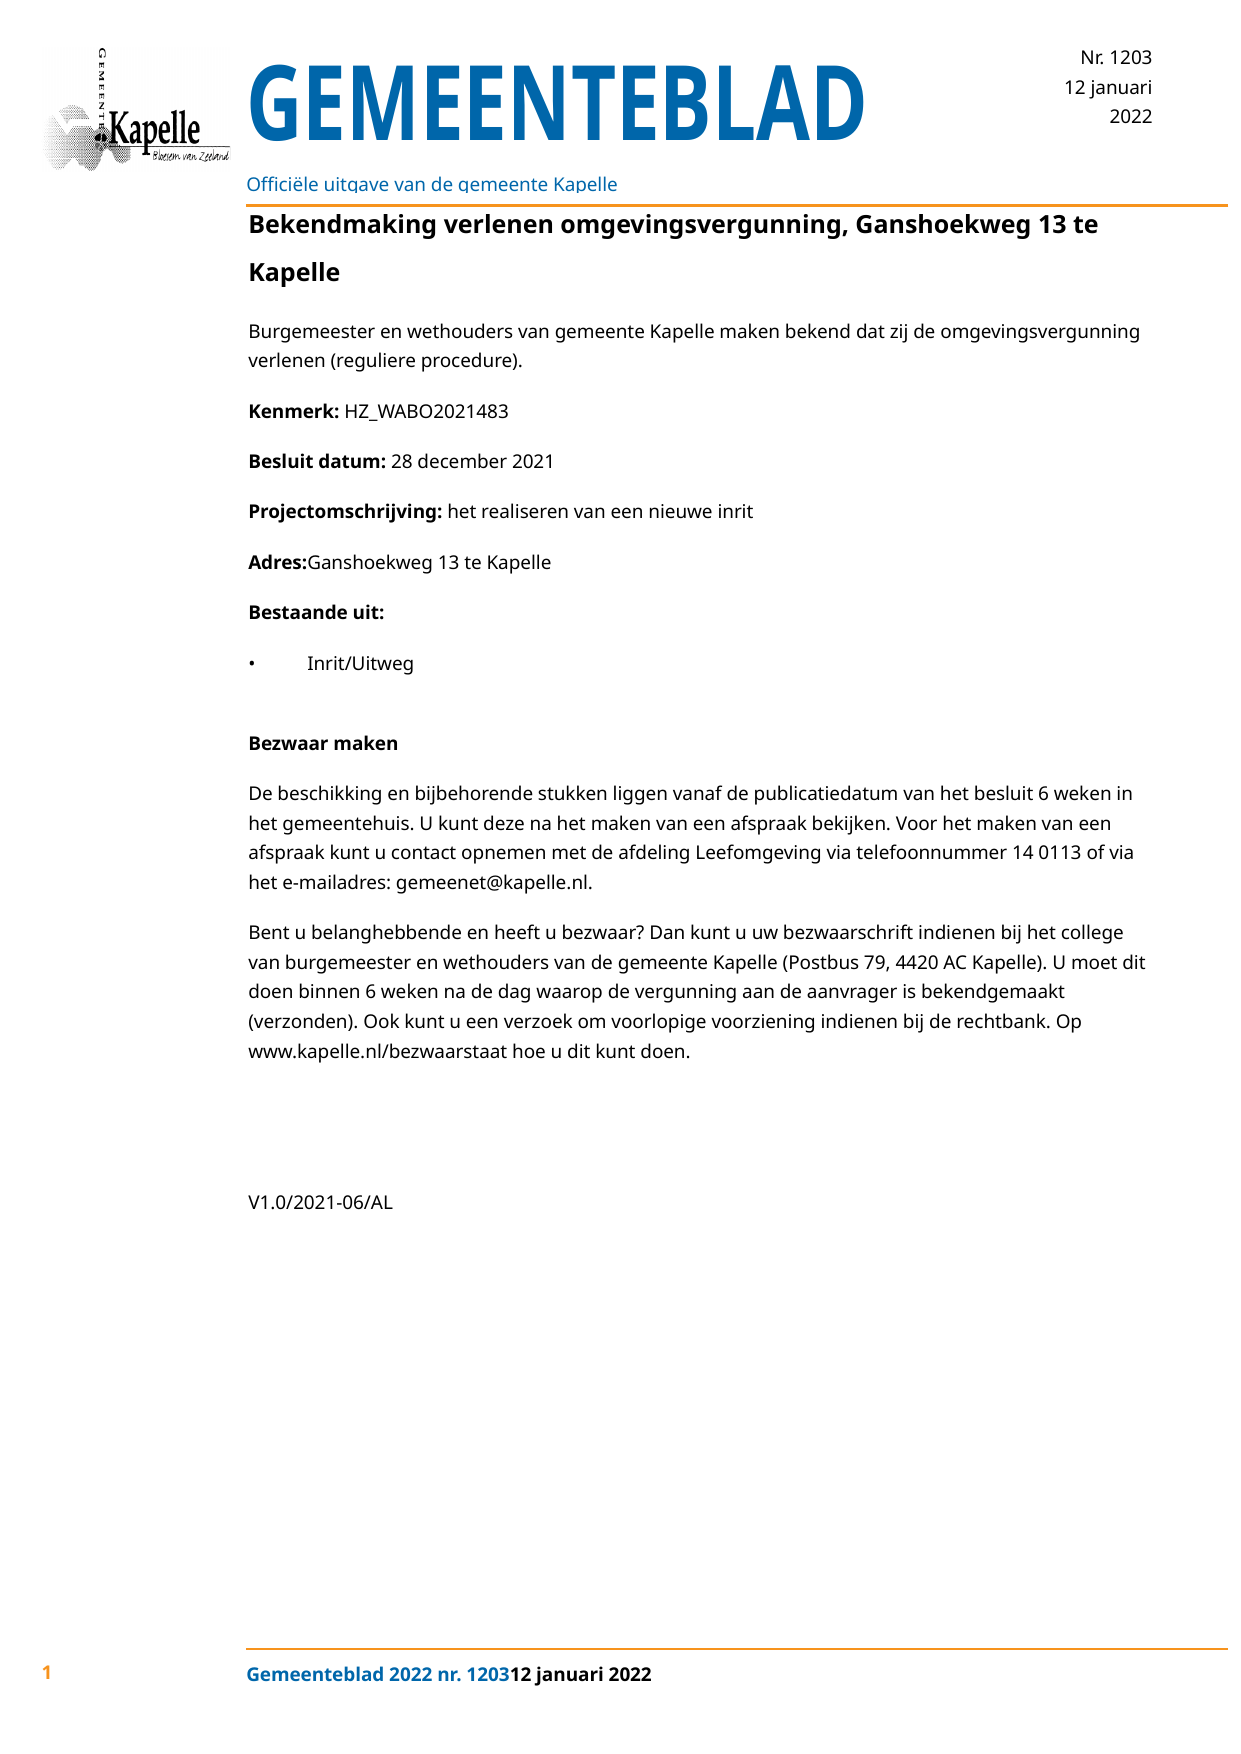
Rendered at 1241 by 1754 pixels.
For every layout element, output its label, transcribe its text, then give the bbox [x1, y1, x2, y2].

text De beschikking en bijbehorende stukken liggen vanaf de publicatiedatum van het besluit 6 weken in het gemeentehuis. U kunt deze na het maken van een afspraak bekijken. Voor het maken van een afspraak kunt u contact opnemen met de afdeling Leefomgeving via telefoonnummer 14 0113 of via het e-mailadres: gemeenet@kapelle.nl. [248, 780, 1152, 895]
text Projectomschrijving: het realiseren van een nieuwe inrit [248, 499, 1152, 524]
text Bezwaar maken [248, 730, 1152, 756]
list Inrit/Uitweg [248, 650, 1152, 676]
text Adres:Ganshoekweg 13 te Kapelle [248, 549, 1152, 575]
text V1.0/2021-06/AL [248, 1189, 1152, 1215]
text Bent u belanghebbende en heeft u bezwaar? Dan kunt u uw bezwaarschrift indienen bij het college van burgemeester en wethouders van de gemeente Kapelle (Postbus 79, 4420 AC Kapelle). U moet dit doen binnen 6 weken na de dag waarop de vergunning aan de aanvrager is bekendgemaakt (verzonden). Ook kunt u een verzoek om voorlopige voorziening indienen bij de rechtbank. Op www.kapelle.nl/bezwaarstaat hoe u dit kunt doen. [248, 919, 1152, 1064]
picture [41, 47, 231, 172]
text Besluit datum: 28 december 2021 [248, 448, 1152, 474]
text Bekendmaking verlenen omgevingsvergunning, Ganshoekweg 13 te Kapelle [248, 207, 1152, 288]
text Bestaande uit: [248, 599, 1152, 625]
text Kenmerk: HZ_WABO2021483 [248, 398, 1152, 424]
text Burgemeester en wethouders van gemeente Kapelle maken bekend dat zij de omgevingsvergunning verlenen (reguliere procedure). [248, 318, 1152, 373]
